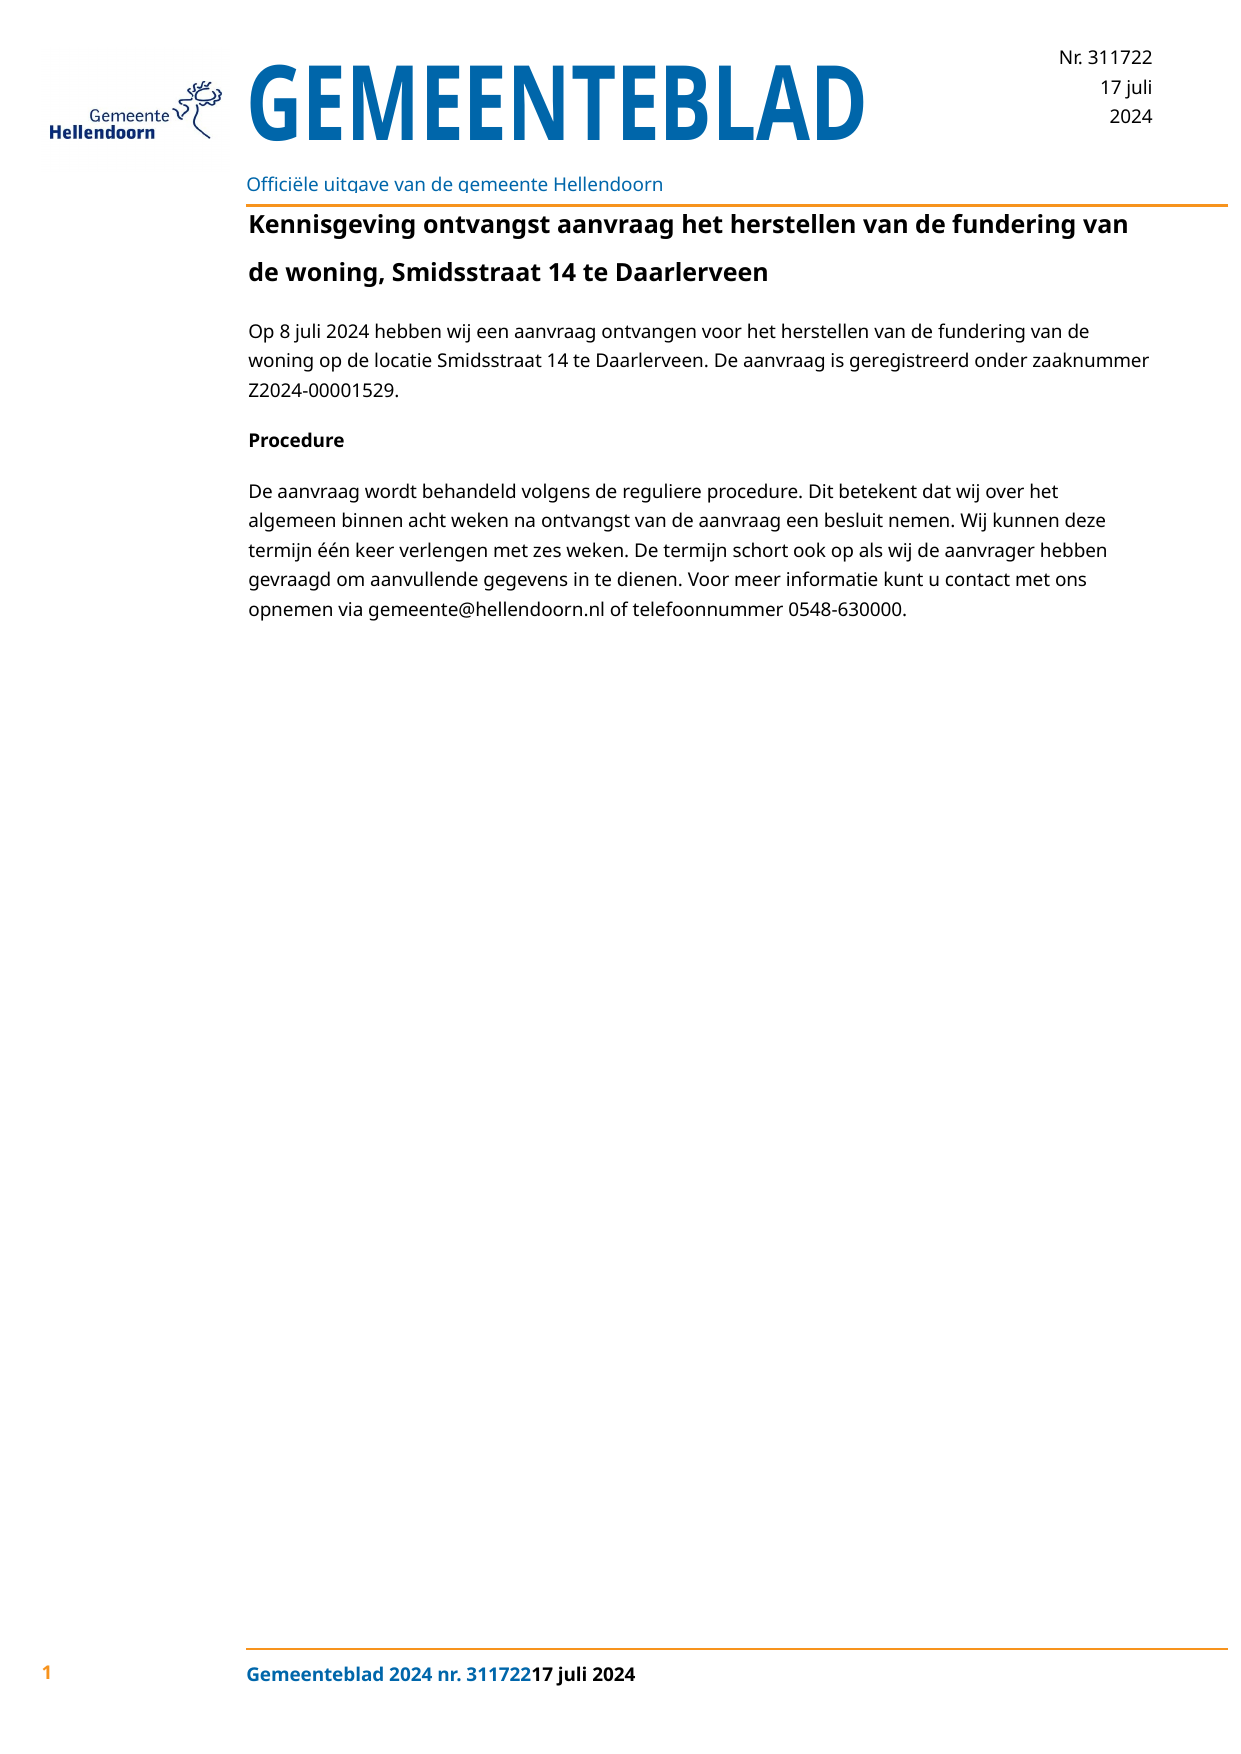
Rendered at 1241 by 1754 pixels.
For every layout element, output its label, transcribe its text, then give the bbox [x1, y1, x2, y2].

text Kennisgeving ontvangst aanvraag het herstellen van de fundering van de woning, Smidsstraat 14 te Daarlerveen [248, 207, 1152, 288]
picture [41, 47, 231, 172]
text Procedure [248, 427, 1152, 453]
text Op 8 juli 2024 hebben wij een aanvraag ontvangen voor het herstellen van de fundering van de woning op de locatie Smidsstraat 14 te Daarlerveen. De aanvraag is geregistreerd onder zaaknummer Z2024-00001529. [248, 318, 1152, 403]
text De aanvraag wordt behandeld volgens de reguliere procedure. Dit betekent dat wij over het algemeen binnen acht weken na ontvangst van de aanvraag een besluit nemen. Wij kunnen deze termijn één keer verlengen met zes weken. De termijn schort ook op als wij de aanvrager hebben gevraagd om aanvullende gegevens in te dienen. Voor meer informatie kunt u contact met ons opnemen via gemeente@hellendoorn.nl of telefoonnummer 0548-630000. [248, 478, 1152, 622]
